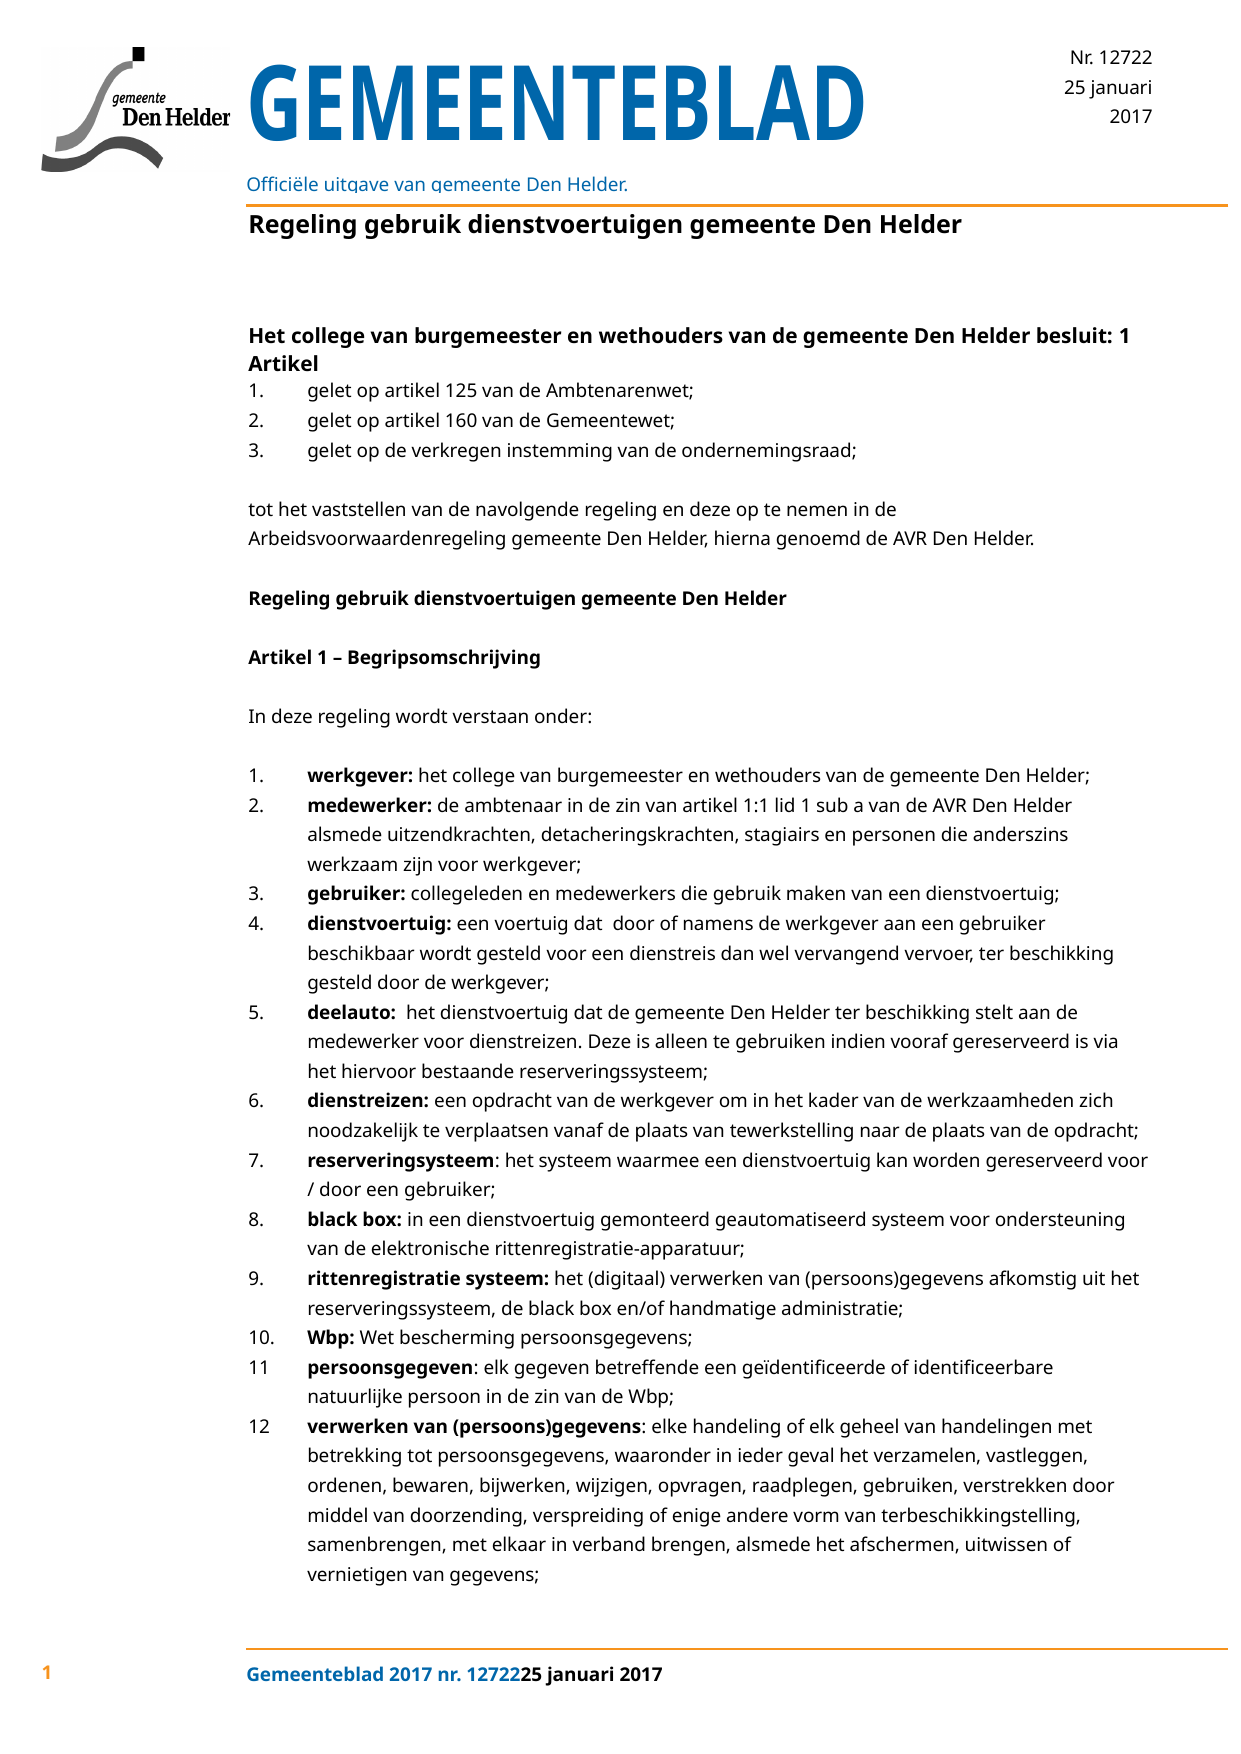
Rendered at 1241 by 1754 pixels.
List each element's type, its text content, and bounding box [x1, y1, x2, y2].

text Regeling gebruik dienstvoertuigen gemeente Den Helder [248, 585, 1152, 610]
list gebruiker: collegeleden en medewerkers die gebruik maken van een dienstvoertuig; [248, 881, 1152, 906]
list gelet op artikel 125 van de Ambtenarenwet; [248, 378, 1152, 403]
text tot het vaststellen van de navolgende regeling en deze op te nemen in de Arbeidsvoorwaardenregeling gemeente Den Helder, hierna genoemd de AVR Den Helder. [248, 496, 1152, 551]
list Wbp: Wet bescherming persoonsgegevens; [248, 1324, 1152, 1350]
text In deze regeling wordt verstaan onder: [248, 703, 1152, 729]
list medewerker: de ambtenaar in de zin van artikel 1:1 lid 1 sub a van de AVR Den Helder alsmede uitzendkrachten, detacheringskrachten, stagiairs en personen die anderszins werkzaam zijn voor werkgever; [248, 792, 1152, 877]
list persoonsgegeven: elk gegeven betreffende een geïdentificeerde of identificeerbare natuurlijke persoon in de zin van de Wbp; [248, 1354, 1152, 1409]
list dienstreizen: een opdracht van de werkgever om in het kader van de werkzaamheden zich noodzakelijk te verplaatsen vanaf de plaats van tewerkstelling naar de plaats van de opdracht; [248, 1088, 1152, 1143]
text Artikel 1 – Begripsomschrijving [248, 644, 1152, 669]
list dienstvoertuig: een voertuig dat door of namens de werkgever aan een gebruiker beschikbaar wordt gesteld voor een dienstreis dan wel vervangend vervoer, ter beschikking gesteld door de werkgever; [248, 910, 1152, 995]
text Het college van burgemeester en wethouders van de gemeente Den Helder besluit: 1 Artikel [248, 321, 1152, 378]
list verwerken van (persoons)gegevens: elke handeling of elk geheel van handelingen met betrekking tot persoonsgegevens, waaronder in ieder geval het verzamelen, vastleggen, ordenen, bewaren, bijwerken, wijzigen, opvragen, raadplegen, gebruiken, verstrekken door middel van doorzending, verspreiding of enige andere vorm van terbeschikkingstelling, samenbrengen, met elkaar in verband brengen, alsmede het afschermen, uitwissen of vernietigen van gegevens; [248, 1413, 1152, 1587]
picture [41, 47, 231, 172]
list gelet op de verkregen instemming van de ondernemingsraad; [248, 437, 1152, 462]
list deelauto: het dienstvoertuig dat de gemeente Den Helder ter beschikking stelt aan de medewerker voor dienstreizen. Deze is alleen te gebruiken indien vooraf gereserveerd is via het hiervoor bestaande reserveringssysteem; [248, 999, 1152, 1084]
text Regeling gebruik dienstvoertuigen gemeente Den Helder [248, 207, 1152, 241]
list reserveringsysteem: het systeem waarmee een dienstvoertuig kan worden gereserveerd voor / door een gebruiker; [248, 1147, 1152, 1202]
list rittenregistratie systeem: het (digitaal) verwerken van (persoons)gegevens afkomstig uit het reserveringssysteem, de black box en/of handmatige administratie; [248, 1265, 1152, 1320]
list werkgever: het college van burgemeester en wethouders van de gemeente Den Helder; [248, 762, 1152, 788]
list gelet op artikel 160 van de Gemeentewet; [248, 407, 1152, 433]
list black box: in een dienstvoertuig gemonteerd geautomatiseerd systeem voor ondersteuning van de elektronische rittenregistratie-apparatuur; [248, 1206, 1152, 1261]
